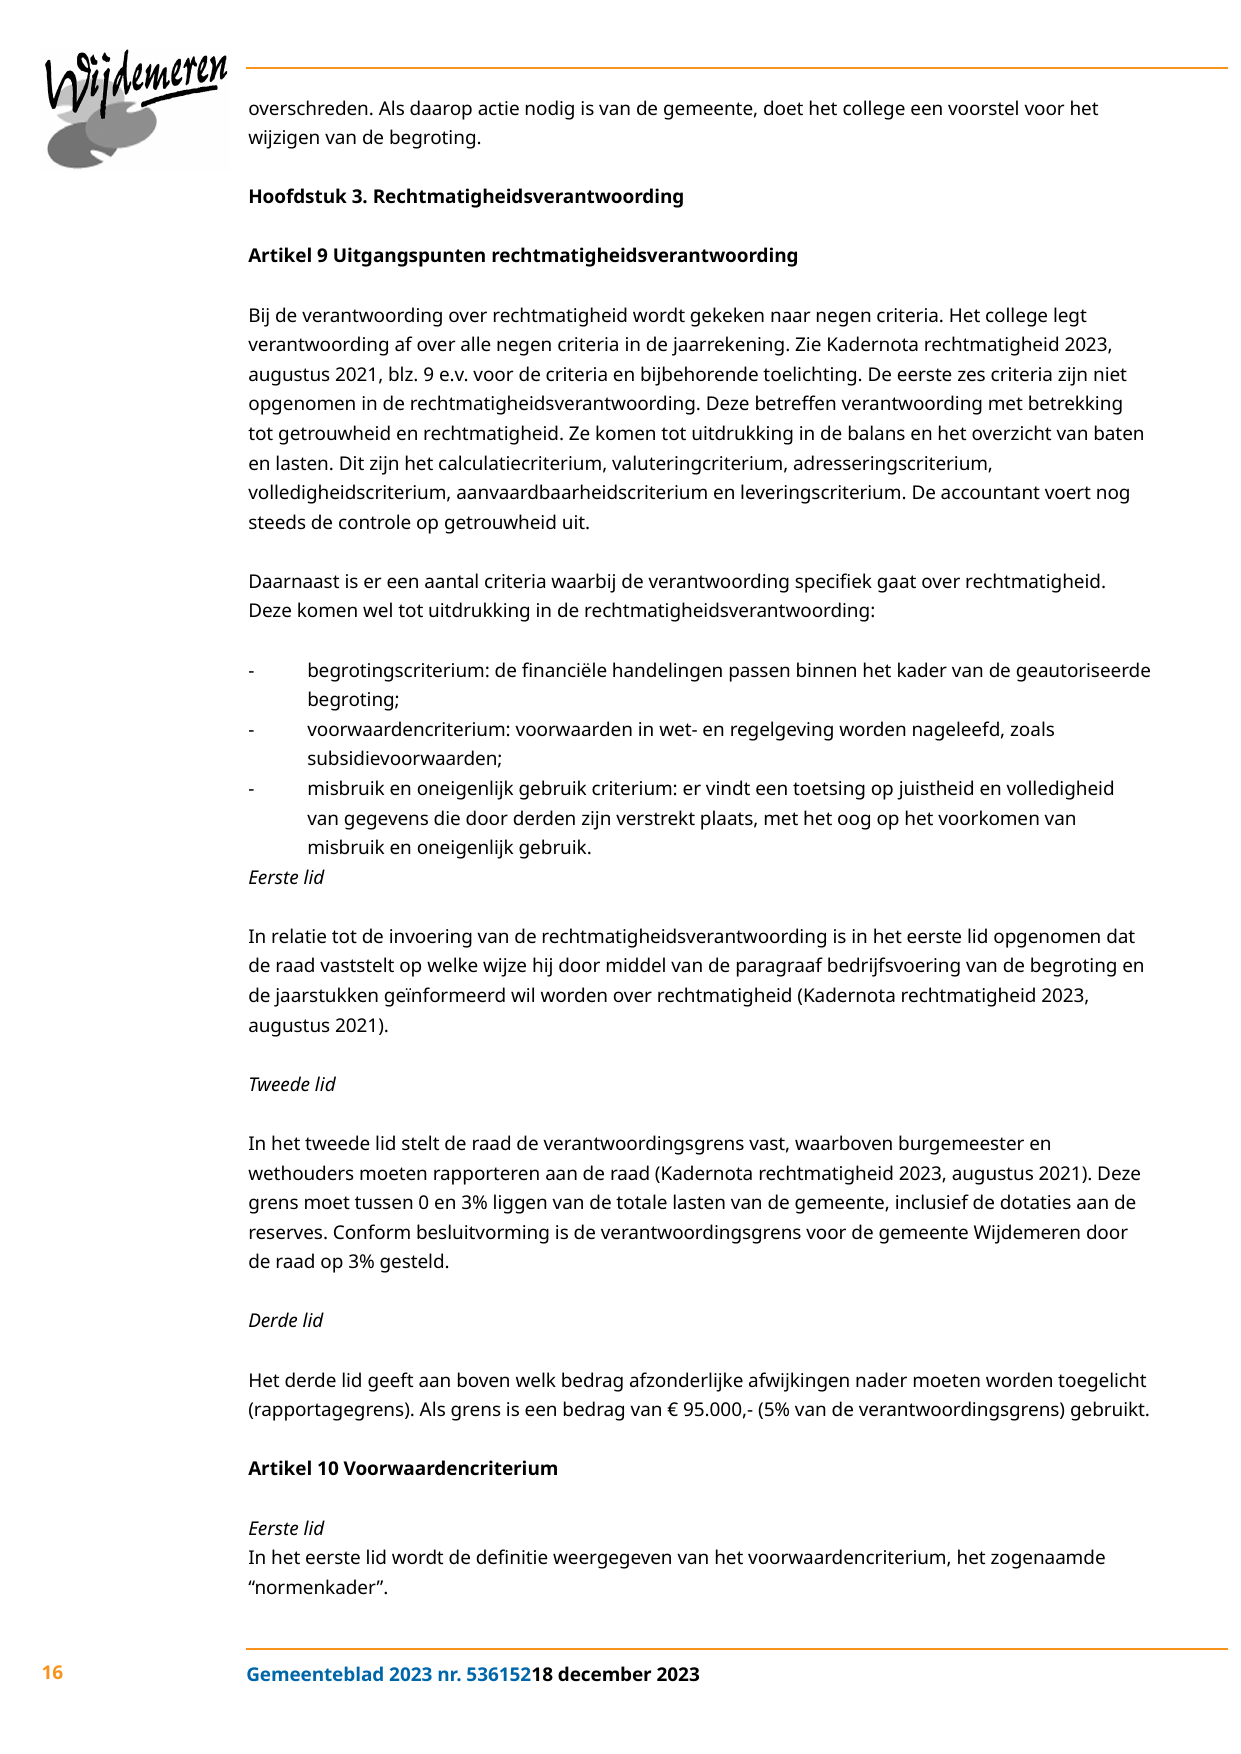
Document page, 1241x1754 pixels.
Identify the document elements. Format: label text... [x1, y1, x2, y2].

list voorwaardencriterium: voorwaarden in wet- en regelgeving worden nageleefd, zoals subsidievoorwaarden; [248, 716, 1152, 771]
text Hoofdstuk 3. Rechtmatigheidsverantwoording [248, 183, 1152, 209]
text overschreden. Als daarop actie nodig is van de gemeente, doet het college een voorstel voor het wijzigen van de begroting. [248, 95, 1152, 150]
text In relatie tot de invoering van de rechtmatigheidsverantwoording is in het eerste lid opgenomen dat de raad vaststelt op welke wijze hij door middel van de paragraaf bedrijfsvoering van de begroting en de jaarstukken geïnformeerd wil worden over rechtmatigheid (Kadernota rechtmatigheid 2023, augustus 2021). [248, 923, 1152, 1038]
picture [41, 47, 231, 172]
text In het tweede lid stelt de raad de verantwoordingsgrens vast, waarboven burgemeester en wethouders moeten rapporteren aan de raad (Kadernota rechtmatigheid 2023, augustus 2021). Deze grens moet tussen 0 en 3% liggen van de totale lasten van de gemeente, inclusief de dotaties aan de reserves. Conform besluitvorming is de verantwoordingsgrens voor de gemeente Wijdemeren door de raad op 3% gesteld. [248, 1130, 1152, 1274]
text Artikel 9 Uitgangspunten rechtmatigheidsverantwoording [248, 243, 1152, 268]
text Artikel 10 Voorwaardencriterium [248, 1456, 1152, 1481]
list misbruik en oneigenlijk gebruik criterium: er vindt een toetsing op juistheid en volledigheid van gegevens die door derden zijn verstrekt plaats, met het oog op het voorkomen van misbruik en oneigenlijk gebruik. [248, 775, 1152, 860]
text Tweede lid [248, 1071, 1152, 1097]
text Daarnaast is er een aantal criteria waarbij de verantwoording specifiek gaat over rechtmatigheid. Deze komen wel tot uitdrukking in de rechtmatigheidsverantwoording: [248, 568, 1152, 623]
list begrotingscriterium: de financiële handelingen passen binnen het kader van de geautoriseerde begroting; [248, 657, 1152, 712]
text Derde lid [248, 1308, 1152, 1333]
text Eerste lid [248, 1515, 1152, 1541]
text Bij de verantwoording over rechtmatigheid wordt gekeken naar negen criteria. Het college legt verantwoording af over alle negen criteria in de jaarrekening. Zie Kadernota rechtmatigheid 2023, augustus 2021, blz. 9 e.v. voor de criteria en bijbehorende toelichting. De eerste zes criteria zijn niet opgenomen in de rechtmatigheidsverantwoording. Deze betreffen verantwoording met betrekking tot getrouwheid en rechtmatigheid. Ze komen tot uitdrukking in de balans en het overzicht van baten en lasten. Dit zijn het calculatiecriterium, valuteringcriterium, adresseringscriterium, volledigheidscriterium, aanvaardbaarheidscriterium en leveringscriterium. De accountant voert nog steeds de controle op getrouwheid uit. [248, 302, 1152, 535]
text Eerste lid [248, 864, 1152, 890]
text In het eerste lid wordt de definitie weergegeven van het voorwaardencriterium, het zogenaamde “normenkader”. [248, 1544, 1152, 1600]
text Het derde lid geeft aan boven welk bedrag afzonderlijke afwijkingen nader moeten worden toegelicht (rapportagegrens). Als grens is een bedrag van € 95.000,- (5% van de verantwoordingsgrens) gebruikt. [248, 1367, 1152, 1422]
